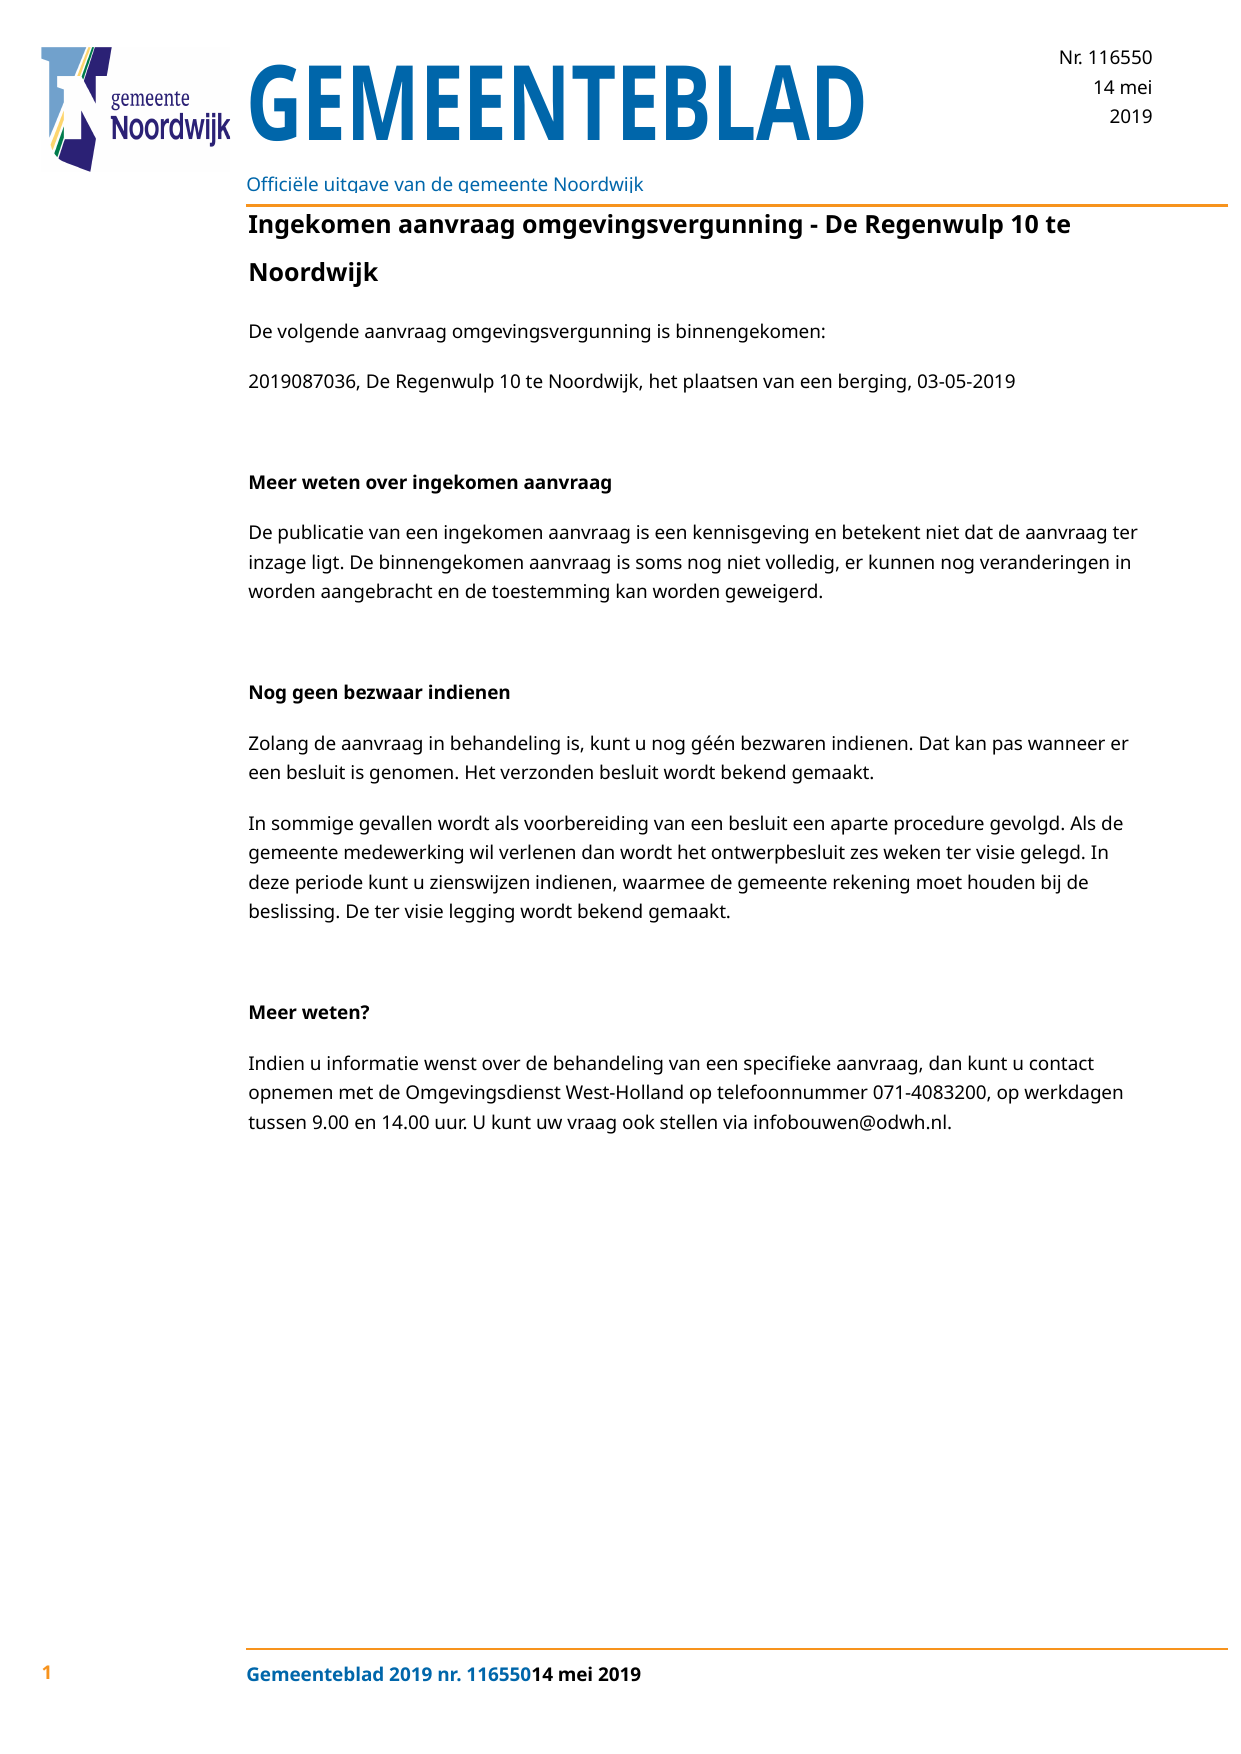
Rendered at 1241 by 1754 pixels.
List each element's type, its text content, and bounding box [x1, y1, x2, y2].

text Meer weten over ingekomen aanvraag [248, 469, 1152, 495]
text De volgende aanvraag omgevingsvergunning is binnengekomen: [248, 318, 1152, 344]
text Indien u informatie wenst over de behandeling van een specifieke aanvraag, dan kunt u contact opnemen met de Omgevingsdienst West-Holland op telefoonnummer 071-4083200, op werkdagen tussen 9.00 en 14.00 uur. U kunt uw vraag ook stellen via infobouwen@odwh.nl. [248, 1050, 1152, 1135]
text Zolang de aanvraag in behandeling is, kunt u nog géén bezwaren indienen. Dat kan pas wanneer er een besluit is genomen. Het verzonden besluit wordt bekend gemaakt. [248, 730, 1152, 785]
text In sommige gevallen wordt als voorbereiding van een besluit een aparte procedure gevolgd. Als de gemeente medewerking wil verlenen dan wordt het ontwerpbesluit zes weken ter visie gelegd. In deze periode kunt u zienswijzen indienen, waarmee de gemeente rekening moet houden bij de beslissing. De ter visie legging wordt bekend gemaakt. [248, 810, 1152, 924]
text Nog geen bezwaar indienen [248, 679, 1152, 705]
text Ingekomen aanvraag omgevingsvergunning - De Regenwulp 10 te Noordwijk [248, 207, 1152, 288]
text Meer weten? [248, 999, 1152, 1025]
text De publicatie van een ingekomen aanvraag is een kennisgeving en betekent niet dat de aanvraag ter inzage ligt. De binnengekomen aanvraag is soms nog niet volledig, er kunnen nog veranderingen in worden aangebracht en de toestemming kan worden geweigerd. [248, 519, 1152, 604]
text 2019087036, De Regenwulp 10 te Noordwijk, het plaatsen van een berging, 03-05-2019 [248, 368, 1152, 394]
picture [41, 47, 231, 172]
